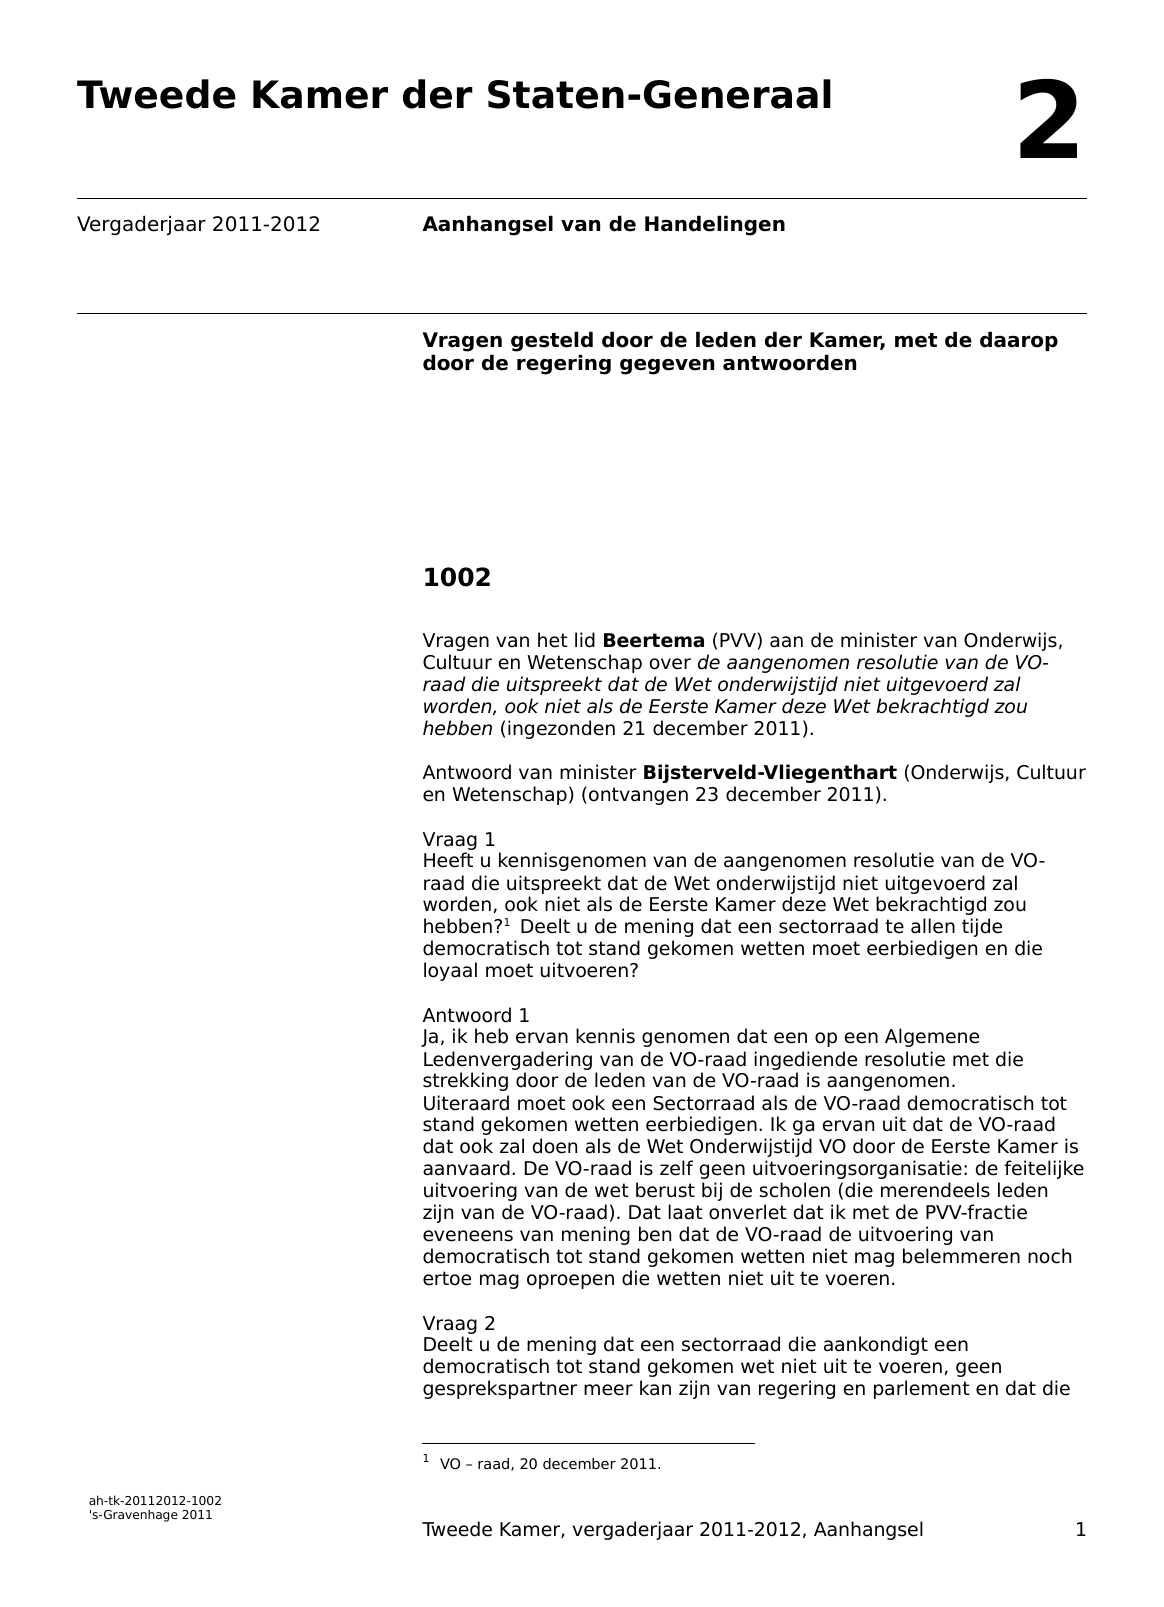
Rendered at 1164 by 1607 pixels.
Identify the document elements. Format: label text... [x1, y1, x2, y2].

text Antwoord 1 [422, 1004, 1087, 1026]
text Antwoord van minister Bijsterveld-Vliegenthart (Onderwijs, Cultuur en Wetenschap) (ontvangen 23 december 2011). [422, 762, 1087, 806]
text 1002 [422, 563, 1087, 592]
table_cell Vragen gesteld door de leden der Kamer, met de daarop door de regering gegeven antwoorden [422, 314, 1087, 375]
text 's-Gravenhage 2011 [88, 1508, 323, 1522]
text VO – raad, 20 december 2011. [422, 1452, 1087, 1474]
text Vraag 1 [422, 828, 1087, 850]
text Uiteraard moet ook een Sectorraad als de VO-raad democratisch tot stand gekomen wetten eerbiedigen. Ik ga ervan uit dat de VO-raad dat ook zal doen als de Wet Onderwijstijd VO door de Eerste Kamer is aanvaard. De VO-raad is zelf geen uitvoeringsorganisatie: de feitelijke uitvoering van de wet berust bij de scholen (die merendeels leden zijn van de VO-raad). Dat laat onverlet dat ik met de PVV-fractie eveneens van mening ben dat de VO-raad de uitvoering van democratisch tot stand gekomen wetten niet mag belemmeren noch ertoe mag oproepen die wetten niet uit te voeren. [422, 1092, 1087, 1290]
text Vraag 2 [422, 1312, 1087, 1334]
table_cell Aanhangsel van de Handelingen [422, 199, 1087, 313]
table_header 2 [886, 59, 1087, 198]
table_cell [77, 314, 422, 375]
text Vragen van het lid Beertema (PVV) aan de minister van Onderwijs, Cultuur en Wetenschap over de aangenomen resolutie van de VO-raad die uitspreekt dat de Wet onderwijstijd niet uitgevoerd zal worden, ook niet als de Eerste Kamer deze Wet bekrachtigd zou hebben (ingezonden 21 december 2011). [422, 630, 1087, 740]
text Deelt u de mening dat een sectorraad die aankondigt een democratisch tot stand gekomen wet niet uit te voeren, geen gesprekspartner meer kan zijn van regering en parlement en dat die [422, 1334, 1087, 1400]
table_header Tweede Kamer der Staten-Generaal [77, 59, 886, 198]
text ah-tk-20112012-1002 [88, 1494, 323, 1508]
table_cell Vergaderjaar 2011-2012 [77, 199, 422, 313]
text Ja, ik heb ervan kennis genomen dat een op een Algemene Ledenvergadering van de VO-raad ingediende resolutie met die strekking door de leden van de VO-raad is aangenomen. [422, 1026, 1087, 1092]
text Heeft u kennisgenomen van de aangenomen resolutie van de VO-raad die uitspreekt dat de Wet onderwijstijd niet uitgevoerd zal worden, ook niet als de Eerste Kamer deze Wet bekrachtigd zou hebben? Deelt u de mening dat een sectorraad te allen tijde democratisch tot stand gekomen wetten moet eerbiedigen en die loyaal moet uitvoeren? [422, 850, 1087, 982]
